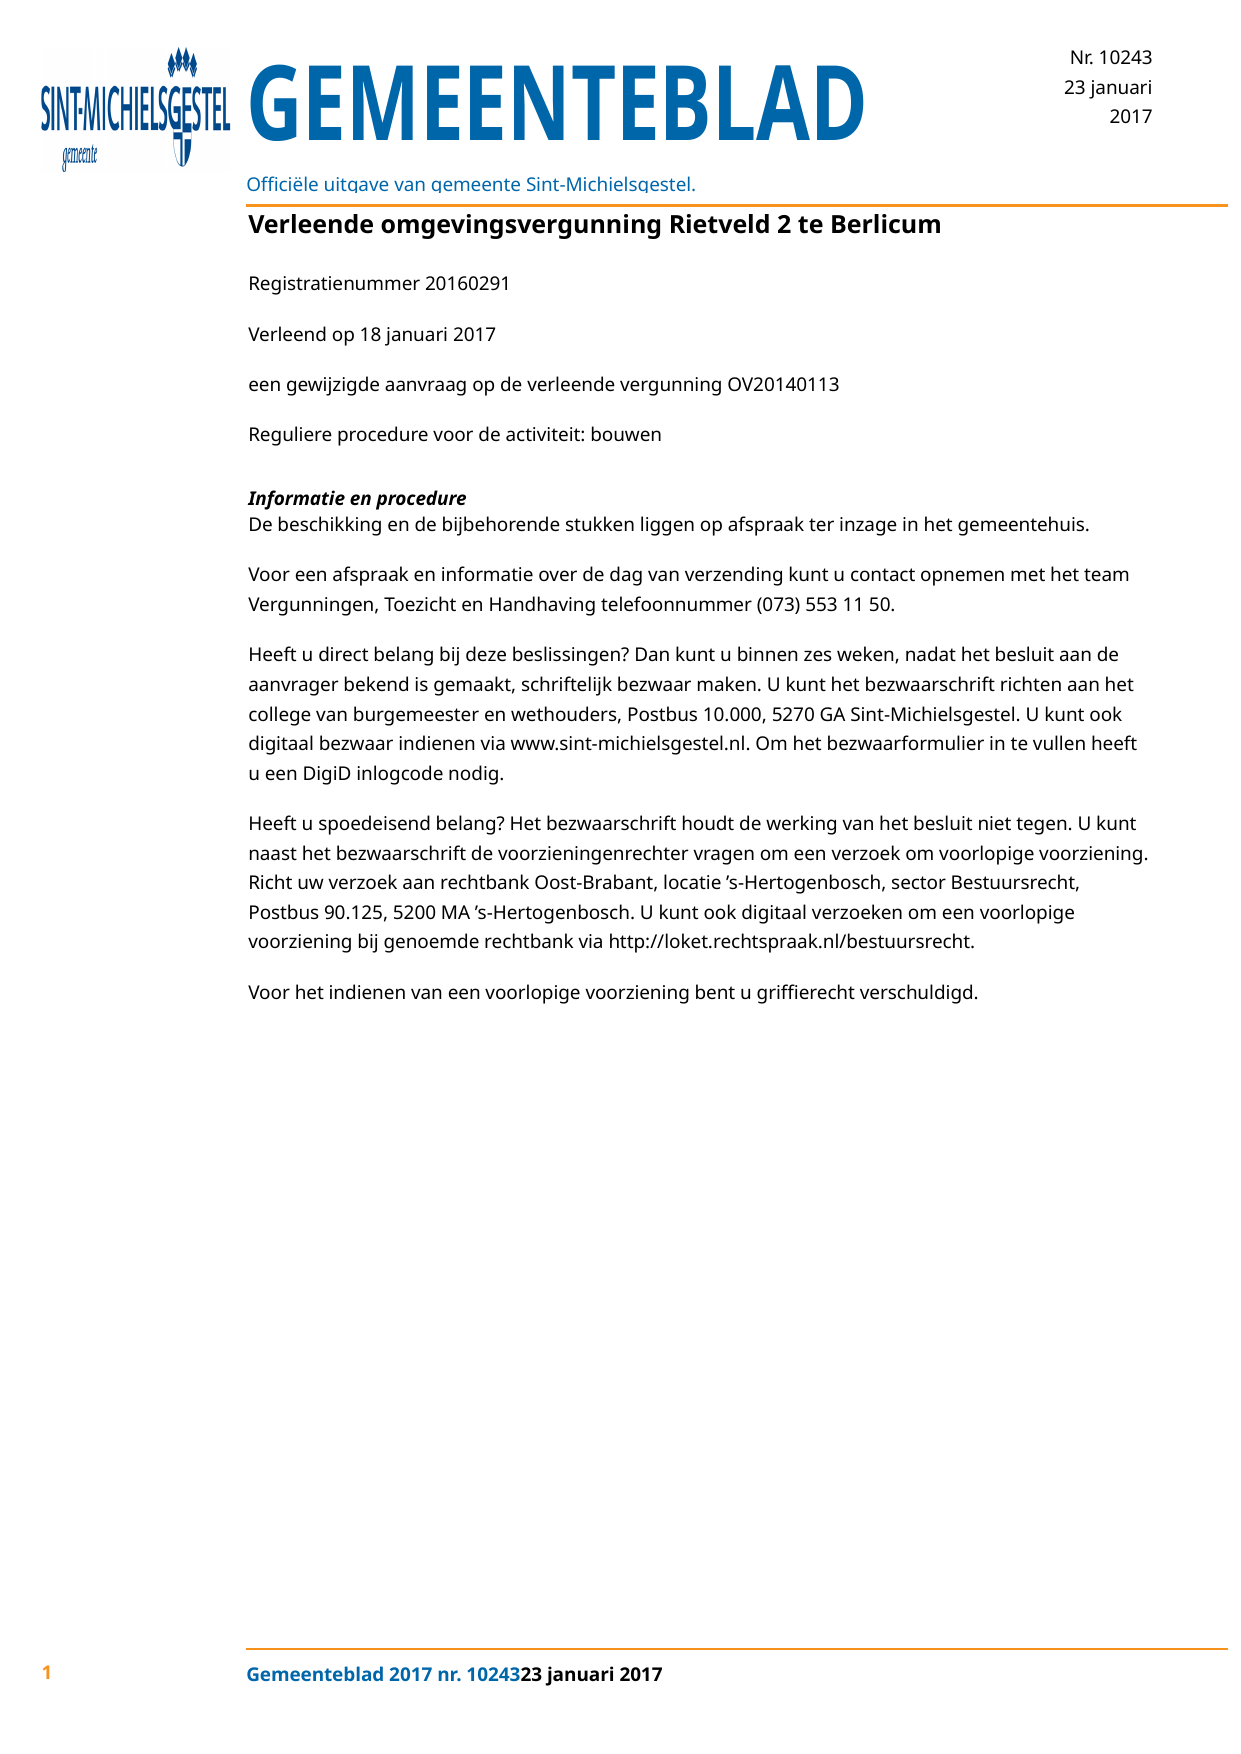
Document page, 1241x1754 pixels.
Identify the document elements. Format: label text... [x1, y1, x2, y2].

picture [41, 47, 231, 172]
text Reguliere procedure voor de activiteit: bouwen [248, 422, 1152, 447]
text Registratienummer 20160291 [248, 270, 1152, 296]
text Verleend op 18 januari 2017 [248, 321, 1152, 346]
text Heeft u direct belang bij deze beslissingen? Dan kunt u binnen zes weken, nadat het besluit aan de aanvrager bekend is gemaakt, schriftelijk bezwaar maken. U kunt het bezwaarschrift richten aan het college van burgemeester en wethouders, Postbus 10.000, 5270 GA Sint-Michielsgestel. U kunt ook digitaal bezwaar indienen via www.sint-michielsgestel.nl. Om het bezwaarformulier in te vullen heeft u een DigiD inlogcode nodig. [248, 642, 1152, 786]
text Heeft u spoedeisend belang? Het bezwaarschrift houdt de werking van het besluit niet tegen. U kunt naast het bezwaarschrift de voorzieningenrechter vragen om een verzoek om voorlopige voorziening. Richt uw verzoek aan rechtbank Oost-Brabant, locatie ’s-Hertogenbosch, sector Bestuursrecht, Postbus 90.125, 5200 MA ’s-Hertogenbosch. U kunt ook digitaal verzoeken om een voorlopige voorziening bij genoemde rechtbank via http://loket.rechtspraak.nl/bestuursrecht. [248, 810, 1152, 954]
text Verleende omgevingsvergunning Rietveld 2 te Berlicum [248, 207, 1152, 241]
text Voor het indienen van een voorlopige voorziening bent u griffierecht verschuldigd. [248, 979, 1152, 1005]
text Voor een afspraak en informatie over de dag van verzending kunt u contact opnemen met het team Vergunningen, Toezicht en Handhaving telefoonnummer (073) 553 11 50. [248, 562, 1152, 617]
text De beschikking en de bijbehorende stukken liggen op afspraak ter inzage in het gemeentehuis. [248, 511, 1152, 537]
text een gewijzigde aanvraag op de verleende vergunning OV20140113 [248, 371, 1152, 397]
text Informatie en procedure [248, 486, 1152, 511]
